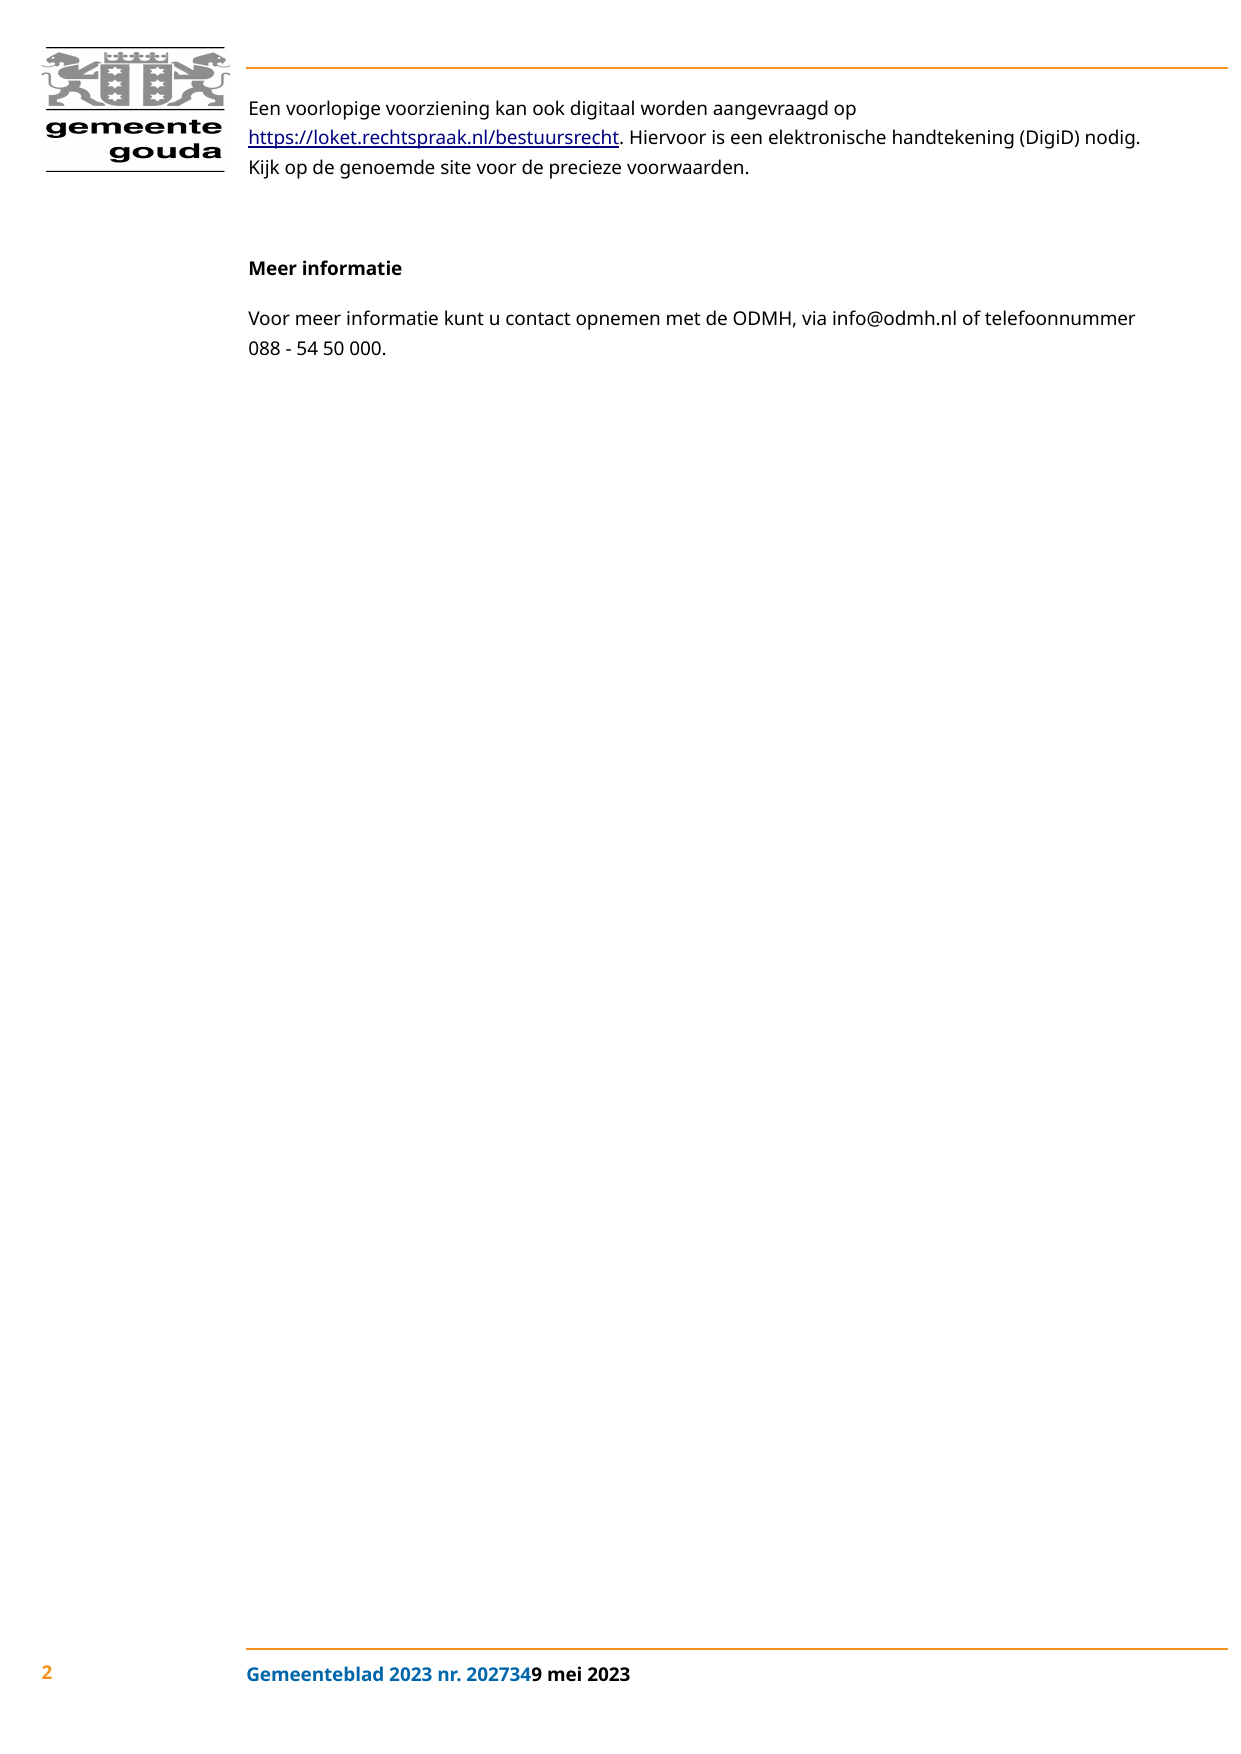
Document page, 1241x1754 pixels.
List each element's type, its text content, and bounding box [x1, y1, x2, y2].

text Een voorlopige voorziening kan ook digitaal worden aangevraagd op https://loket.rechtspraak.nl/bestuursrecht. Hiervoor is een elektronische handtekening (DigiD) nodig. Kijk op de genoemde site voor de precieze voorwaarden. [248, 95, 1152, 180]
text Voor meer informatie kunt u contact opnemen met de ODMH, via info@odmh.nl of telefoonnummer 088 - 54 50 000. [248, 305, 1152, 361]
picture [41, 47, 231, 172]
text Meer informatie [248, 255, 1152, 281]
